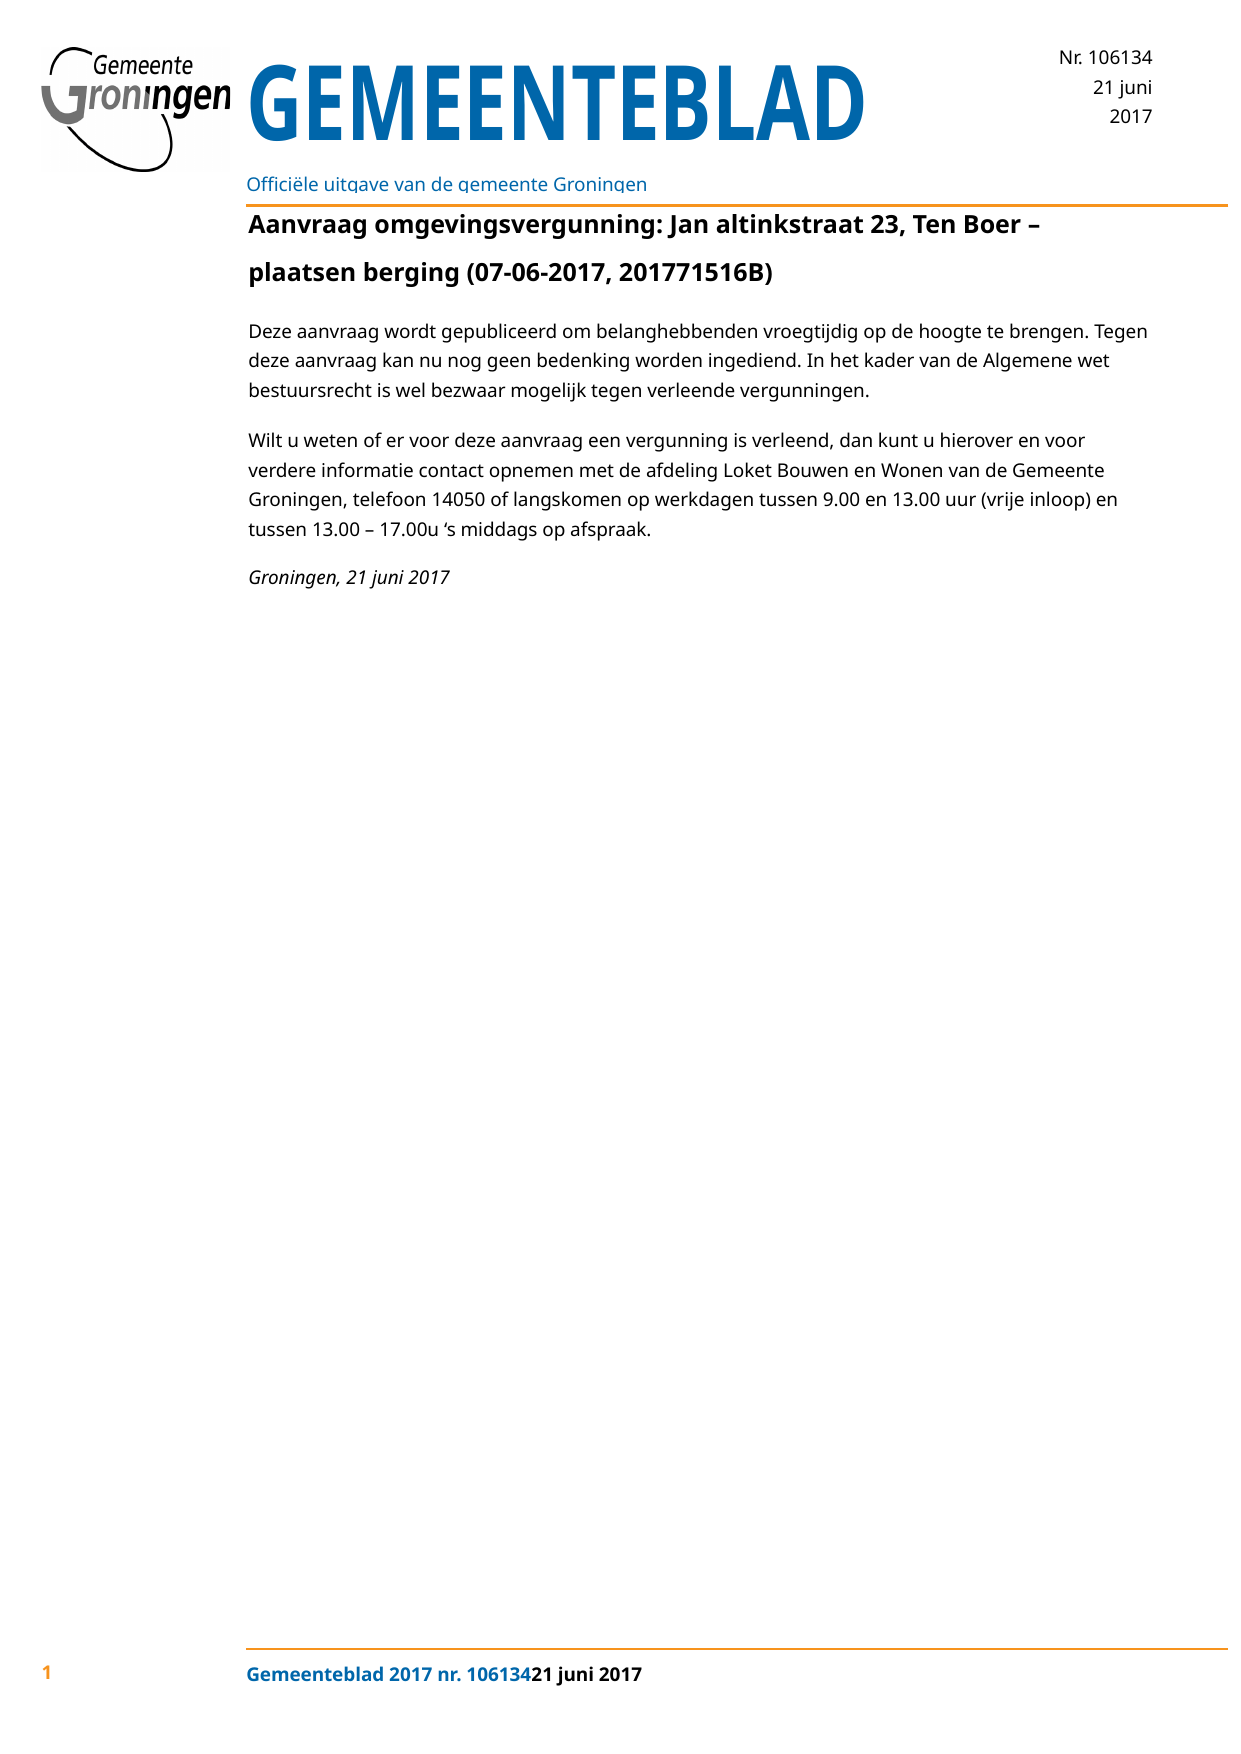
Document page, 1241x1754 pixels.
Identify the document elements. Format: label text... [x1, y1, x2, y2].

text Groningen, 21 juni 2017 [248, 564, 1152, 590]
text Deze aanvraag wordt gepubliceerd om belanghebbenden vroegtijdig op de hoogte te brengen. Tegen deze aanvraag kan nu nog geen bedenking worden ingediend. In het kader van de Algemene wet bestuursrecht is wel bezwaar mogelijk tegen verleende vergunningen. [248, 318, 1152, 403]
text Aanvraag omgevingsvergunning: Jan altinkstraat 23, Ten Boer – plaatsen berging (07-06-2017, 201771516B) [248, 207, 1152, 288]
picture [41, 47, 231, 172]
text Wilt u weten of er voor deze aanvraag een vergunning is verleend, dan kunt u hierover en voor verdere informatie contact opnemen met de afdeling Loket Bouwen en Wonen van de Gemeente Groningen, telefoon 14050 of langskomen op werkdagen tussen 9.00 en 13.00 uur (vrije inloop) en tussen 13.00 – 17.00u ‘s middags op afspraak. [248, 427, 1152, 542]
